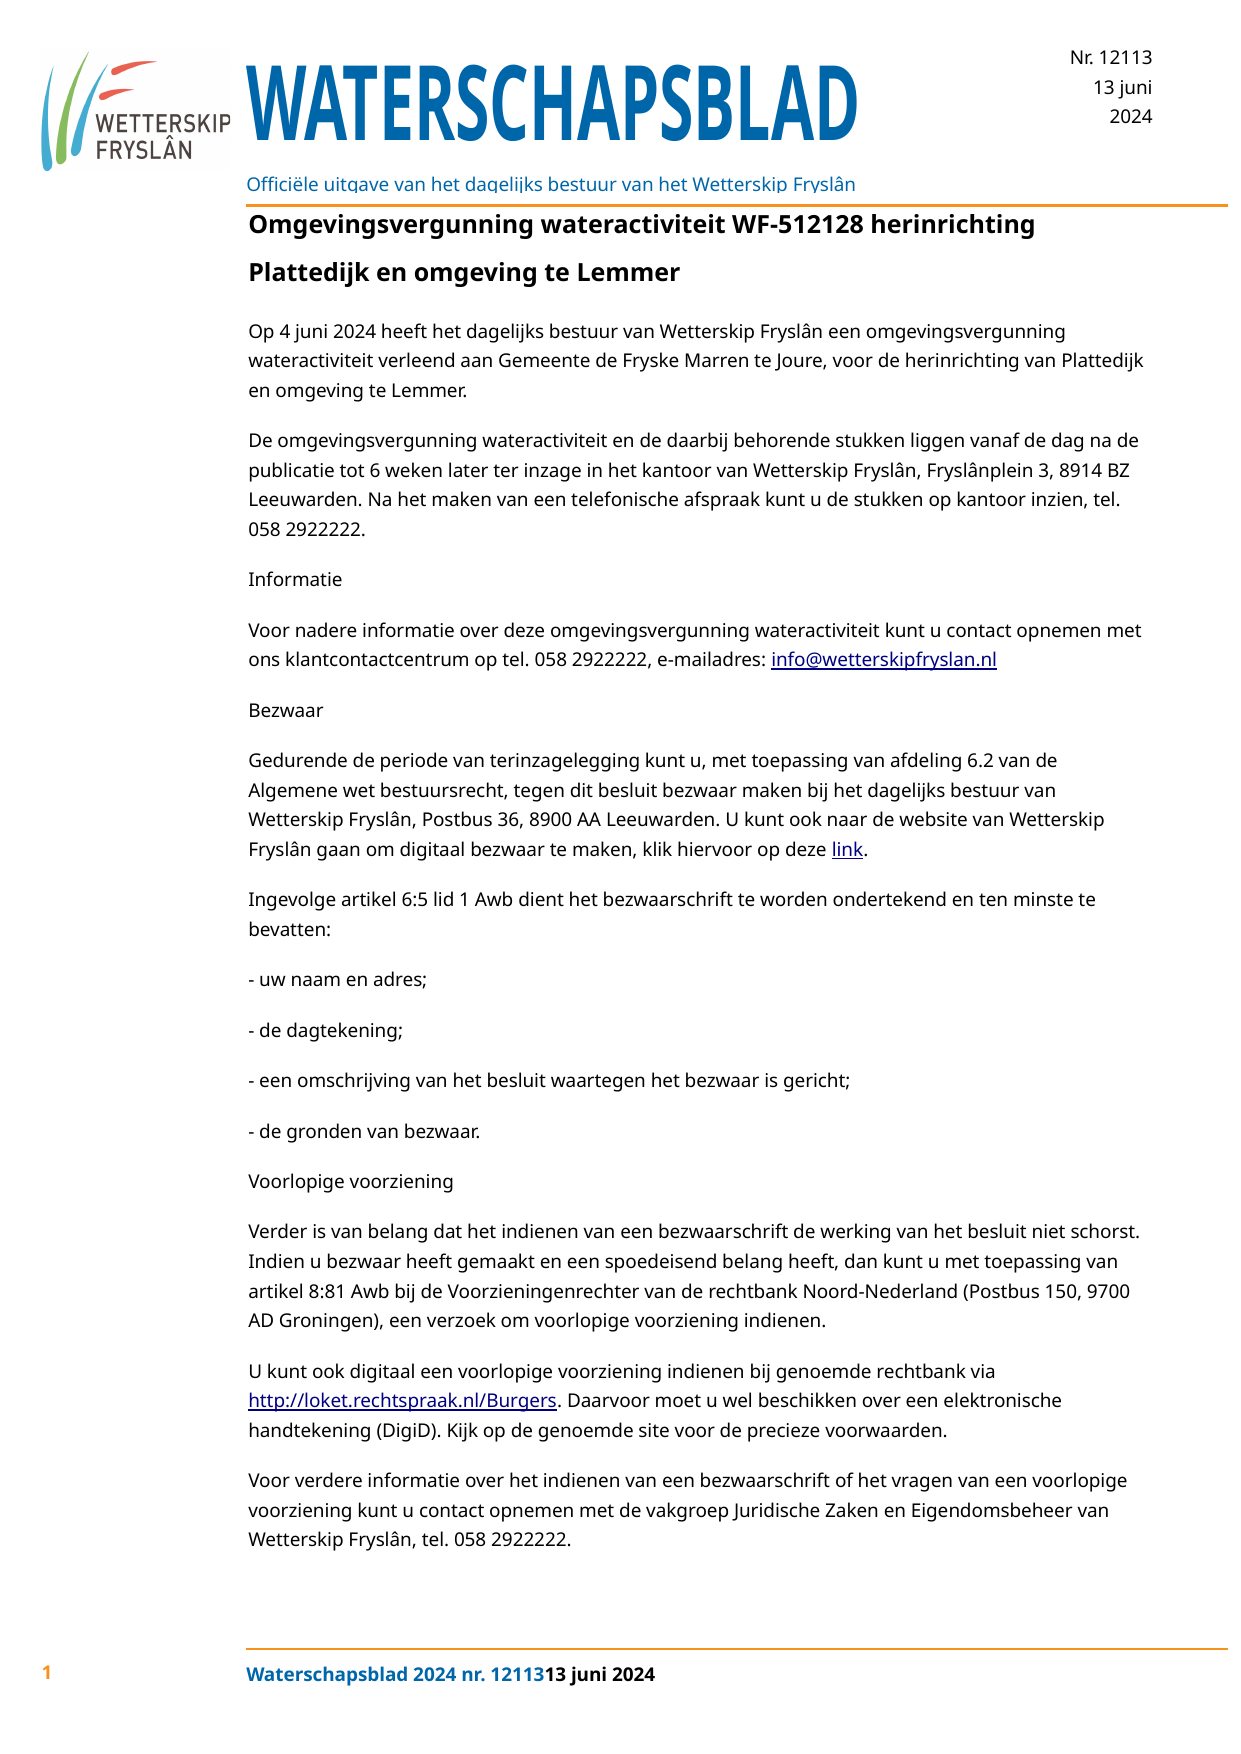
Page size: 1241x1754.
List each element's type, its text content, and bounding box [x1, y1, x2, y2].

text - uw naam en adres; [248, 967, 1152, 992]
picture [41, 47, 231, 172]
text - de dagtekening; [248, 1017, 1152, 1043]
text De omgevingsvergunning wateractiviteit en de daarbij behorende stukken liggen vanaf de dag na de publicatie tot 6 weken later ter inzage in het kantoor van Wetterskip Fryslân, Fryslânplein 3, 8914 BZ Leeuwarden. Na het maken van een telefonische afspraak kunt u de stukken op kantoor inzien, tel. 058 2922222. [248, 427, 1152, 542]
text Verder is van belang dat het indienen van een bezwaarschrift de werking van het besluit niet schorst. Indien u bezwaar heeft gemaakt en een spoedeisend belang heeft, dan kunt u met toepassing van artikel 8:81 Awb bij de Voorzieningenrechter van de rechtbank Noord-Nederland (Postbus 150, 9700 AD Groningen), een verzoek om voorlopige voorziening indienen. [248, 1219, 1152, 1333]
text U kunt ook digitaal een voorlopige voorziening indienen bij genoemde rechtbank via http://loket.rechtspraak.nl/Burgers. Daarvoor moet u wel beschikken over een elektronische handtekening (DigiD). Kijk op de genoemde site voor de precieze voorwaarden. [248, 1358, 1152, 1443]
text Omgevingsvergunning wateractiviteit WF-512128 herinrichting Plattedijk en omgeving te Lemmer [248, 207, 1152, 288]
text Voor verdere informatie over het indienen van een bezwaarschrift of het vragen van een voorlopige voorziening kunt u contact opnemen met de vakgroep Juridische Zaken en Eigendomsbeheer van Wetterskip Fryslân, tel. 058 2922222. [248, 1467, 1152, 1552]
text Voor nadere informatie over deze omgevingsvergunning wateractiviteit kunt u contact opnemen met ons klantcontactcentrum op tel. 058 2922222, e-mailadres: info@wetterskipfryslan.nl [248, 617, 1152, 672]
text Ingevolge artikel 6:5 lid 1 Awb dient het bezwaarschrift te worden ondertekend en ten minste te bevatten: [248, 887, 1152, 942]
text - de gronden van bezwaar. [248, 1118, 1152, 1144]
text Op 4 juni 2024 heeft het dagelijks bestuur van Wetterskip Fryslân een omgevingsvergunning wateractiviteit verleend aan Gemeente de Fryske Marren te Joure, voor de herinrichting van Plattedijk en omgeving te Lemmer. [248, 318, 1152, 403]
text Gedurende de periode van terinzagelegging kunt u, met toepassing van afdeling 6.2 van de Algemene wet bestuursrecht, tegen dit besluit bezwaar maken bij het dagelijks bestuur van Wetterskip Fryslân, Postbus 36, 8900 AA Leeuwarden. U kunt ook naar de website van Wetterskip Fryslân gaan om digitaal bezwaar te maken, klik hiervoor op deze link. [248, 747, 1152, 862]
text - een omschrijving van het besluit waartegen het bezwaar is gericht; [248, 1067, 1152, 1093]
text Bezwaar [248, 697, 1152, 723]
text Voorlopige voorziening [248, 1168, 1152, 1194]
text Informatie [248, 567, 1152, 592]
